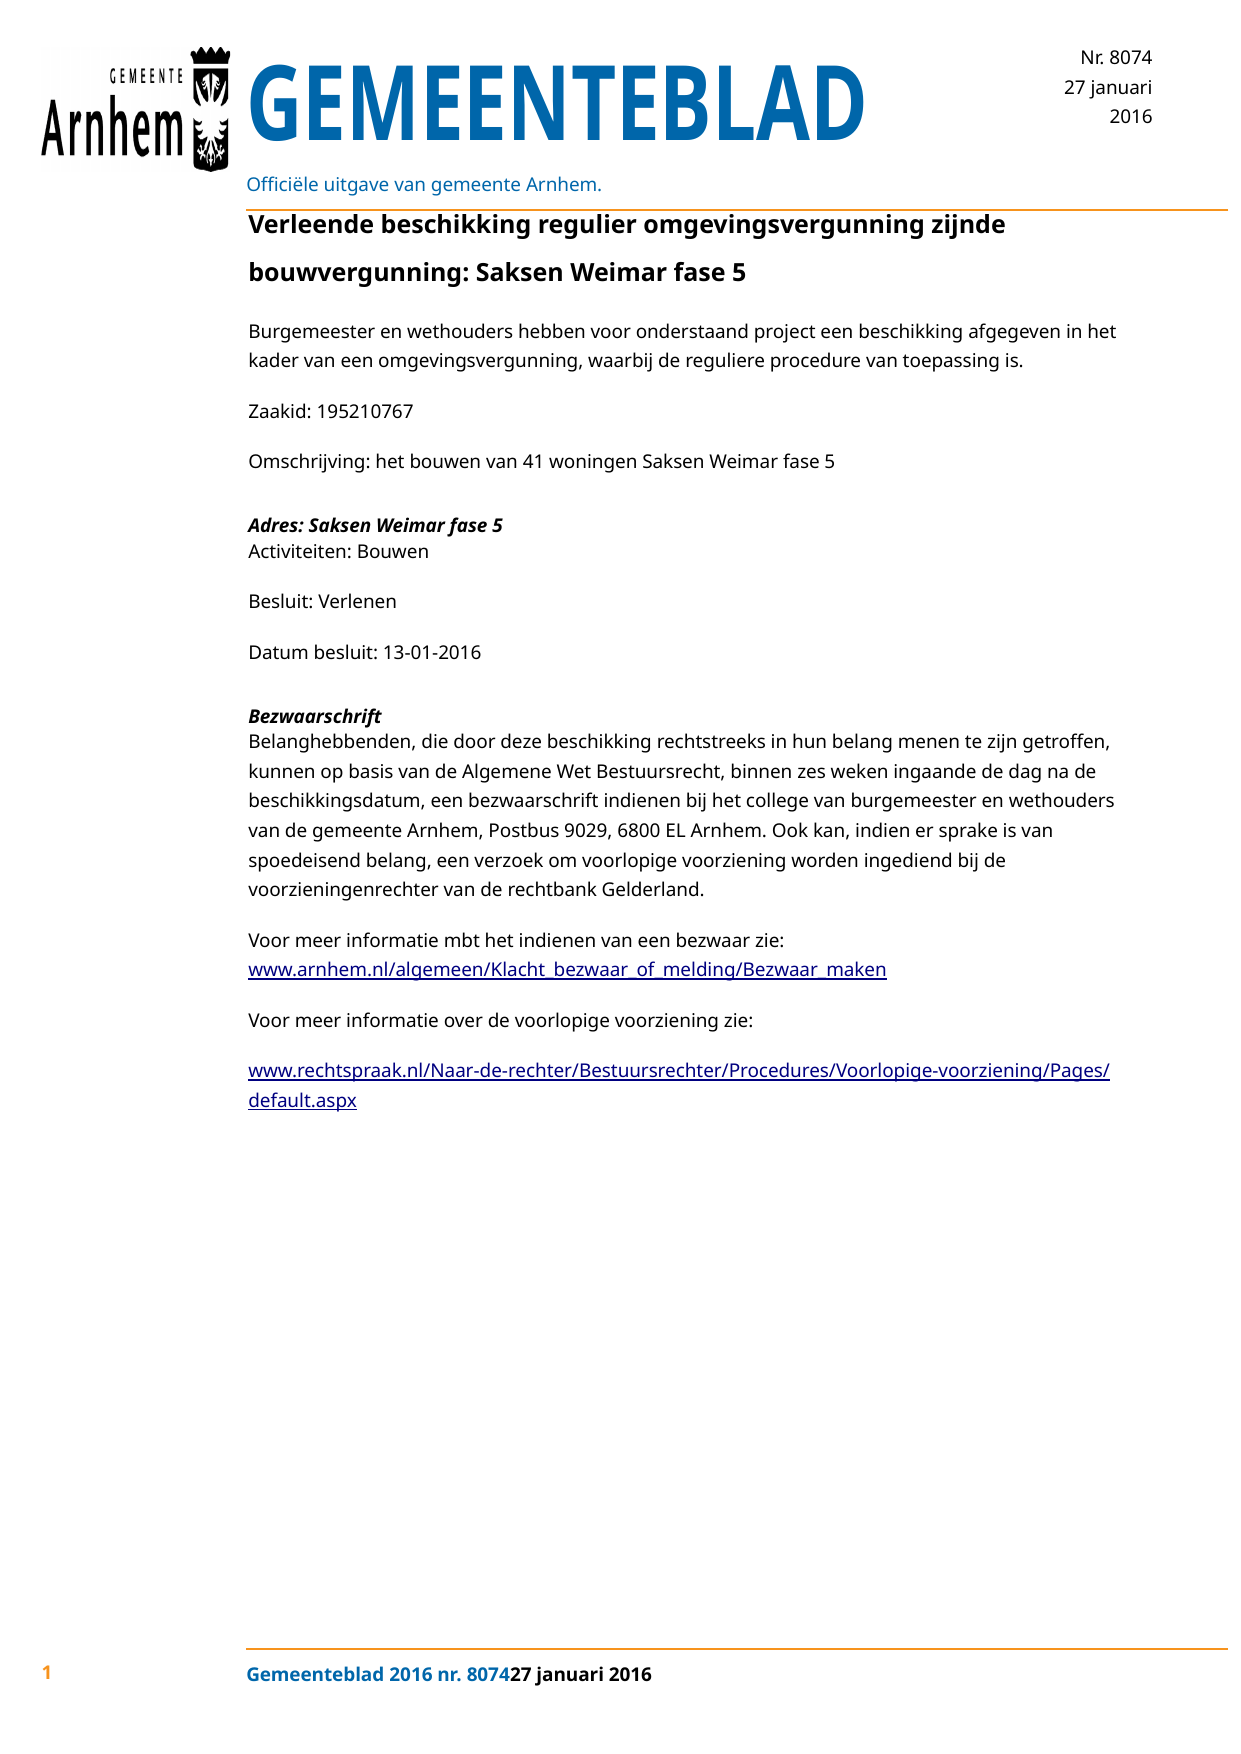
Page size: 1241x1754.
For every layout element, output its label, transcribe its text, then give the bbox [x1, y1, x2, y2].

text Voor meer informatie mbt het indienen van een bezwaar zie: www.arnhem.nl/algemeen/Klacht_bezwaar_of_melding/Bezwaar_maken [248, 927, 1152, 982]
text Omschrijving: het bouwen van 41 woningen Saksen Weimar fase 5 [248, 448, 1152, 474]
text Burgemeester en wethouders hebben voor onderstaand project een beschikking afgegeven in het kader van een omgevingsvergunning, waarbij de reguliere procedure van toepassing is. [248, 318, 1152, 373]
text Datum besluit: 13-01-2016 [248, 639, 1152, 664]
text Bezwaarschrift [248, 703, 1152, 728]
text Voor meer informatie over de voorlopige voorziening zie: [248, 1007, 1152, 1033]
text Belanghebbenden, die door deze beschikking rechtstreeks in hun belang menen te zijn getroffen, kunnen op basis van de Algemene Wet Bestuursrecht, binnen zes weken ingaande de dag na de beschikkingsdatum, een bezwaarschrift indienen bij het college van burgemeester en wethouders van de gemeente Arnhem, Postbus 9029, 6800 EL Arnhem. Ook kan, indien er sprake is van spoedeisend belang, een verzoek om voorlopige voorziening worden ingediend bij de voorzieningenrechter van de rechtbank Gelderland. [248, 728, 1152, 902]
text Besluit: Verlenen [248, 588, 1152, 614]
text www.rechtspraak.nl/Naar-de-rechter/Bestuursrechter/Procedures/Voorlopige-voorziening/Pages/default.aspx [248, 1057, 1152, 1113]
text Activiteiten: Bouwen [248, 538, 1152, 564]
text Verleende beschikking regulier omgevingsvergunning zijnde bouwvergunning: Saksen Weimar fase 5 [248, 211, 1152, 288]
text Zaakid: 195210767 [248, 398, 1152, 424]
picture [41, 47, 231, 172]
text Adres: Saksen Weimar fase 5 [248, 512, 1152, 538]
